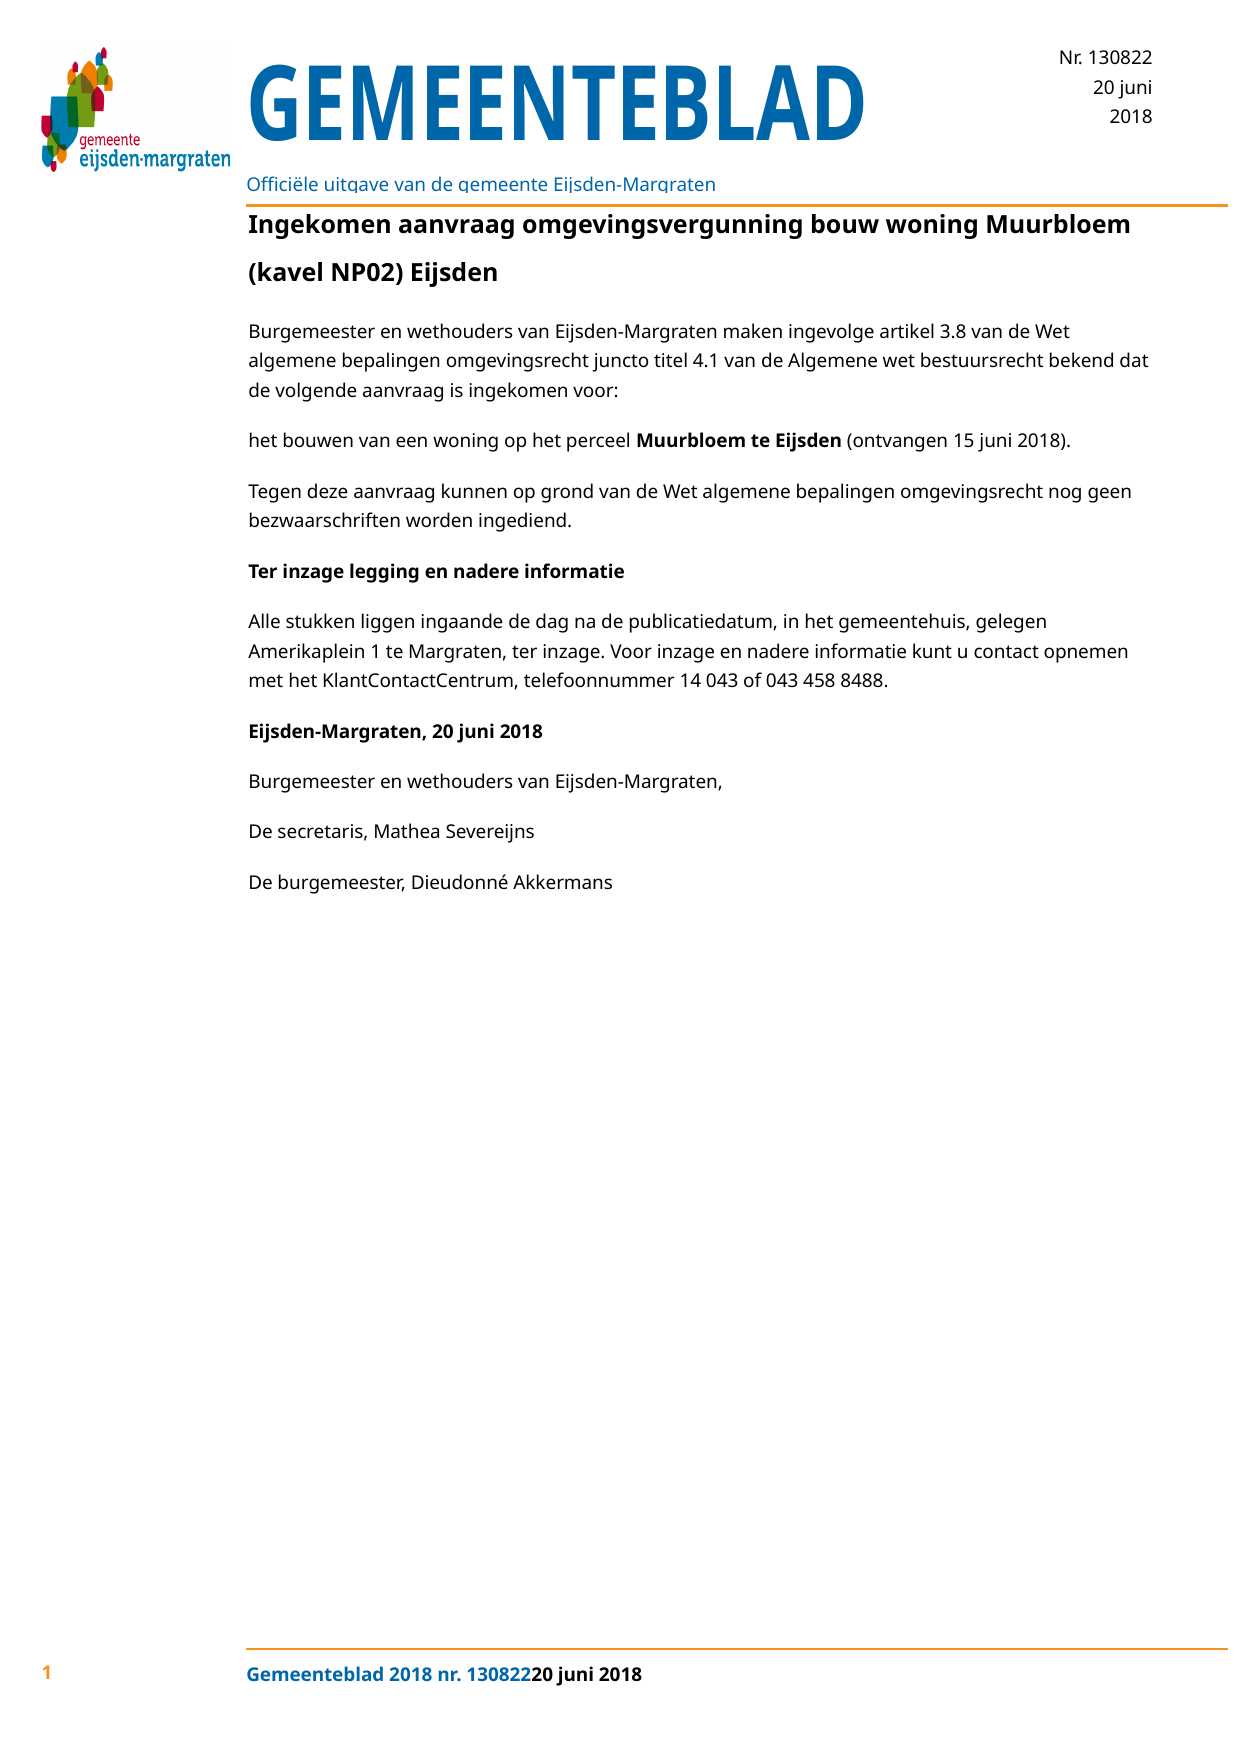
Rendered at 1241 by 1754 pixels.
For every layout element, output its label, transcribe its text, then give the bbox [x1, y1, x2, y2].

text Burgemeester en wethouders van Eijsden-Margraten, [248, 768, 1152, 794]
text Ter inzage legging en nadere informatie [248, 558, 1152, 584]
text De secretaris, Mathea Severeijns [248, 819, 1152, 844]
picture [41, 47, 231, 172]
text Eijsden-Margraten, 20 juni 2018 [248, 718, 1152, 744]
text De burgemeester, Dieudonné Akkermans [248, 869, 1152, 895]
text Alle stukken liggen ingaande de dag na de publicatiedatum, in het gemeentehuis, gelegen Amerikaplein 1 te Margraten, ter inzage. Voor inzage en nadere informatie kunt u contact opnemen met het KlantContactCentrum, telefoonnummer 14 043 of 043 458 8488. [248, 608, 1152, 693]
text het bouwen van een woning op het perceel Muurbloem te Eijsden (ontvangen 15 juni 2018). [248, 427, 1152, 453]
text Burgemeester en wethouders van Eijsden-Margraten maken ingevolge artikel 3.8 van de Wet algemene bepalingen omgevingsrecht juncto titel 4.1 van de Algemene wet bestuursrecht bekend dat de volgende aanvraag is ingekomen voor: [248, 318, 1152, 403]
text Ingekomen aanvraag omgevingsvergunning bouw woning Muurbloem (kavel NP02) Eijsden [248, 207, 1152, 288]
text Tegen deze aanvraag kunnen op grond van de Wet algemene bepalingen omgevingsrecht nog geen bezwaarschriften worden ingediend. [248, 478, 1152, 533]
